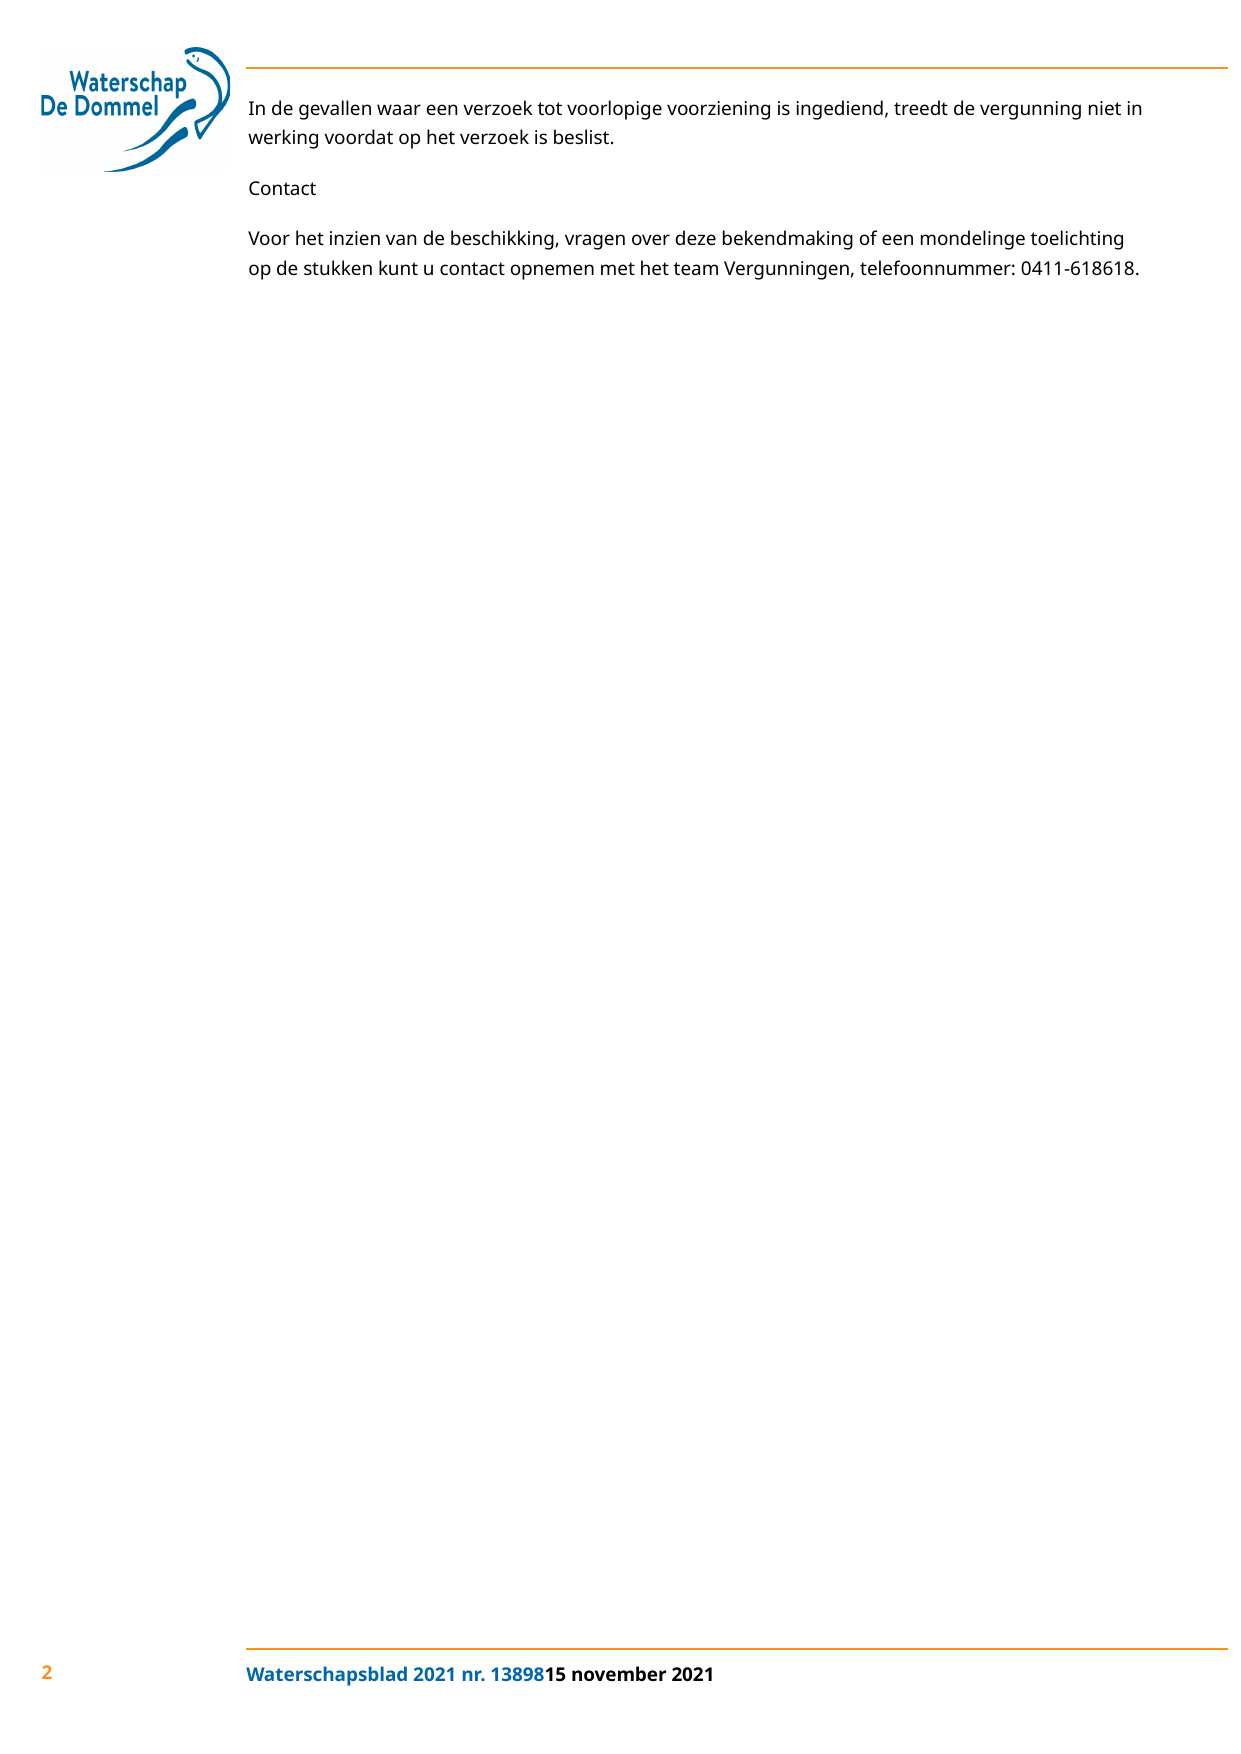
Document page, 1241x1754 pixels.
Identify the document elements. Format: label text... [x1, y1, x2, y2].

text Voor het inzien van de beschikking, vragen over deze bekendmaking of een mondelinge toelichting op de stukken kunt u contact opnemen met het team Vergunningen, telefoonnummer: 0411-618618. [248, 225, 1152, 281]
text In de gevallen waar een verzoek tot voorlopige voorziening is ingediend, treedt de vergunning niet in werking voordat op het verzoek is beslist. [248, 95, 1152, 150]
picture [198, 118, 210, 131]
picture [204, 47, 231, 76]
picture [45, 99, 51, 111]
picture [41, 47, 231, 172]
text Contact [248, 175, 1152, 201]
